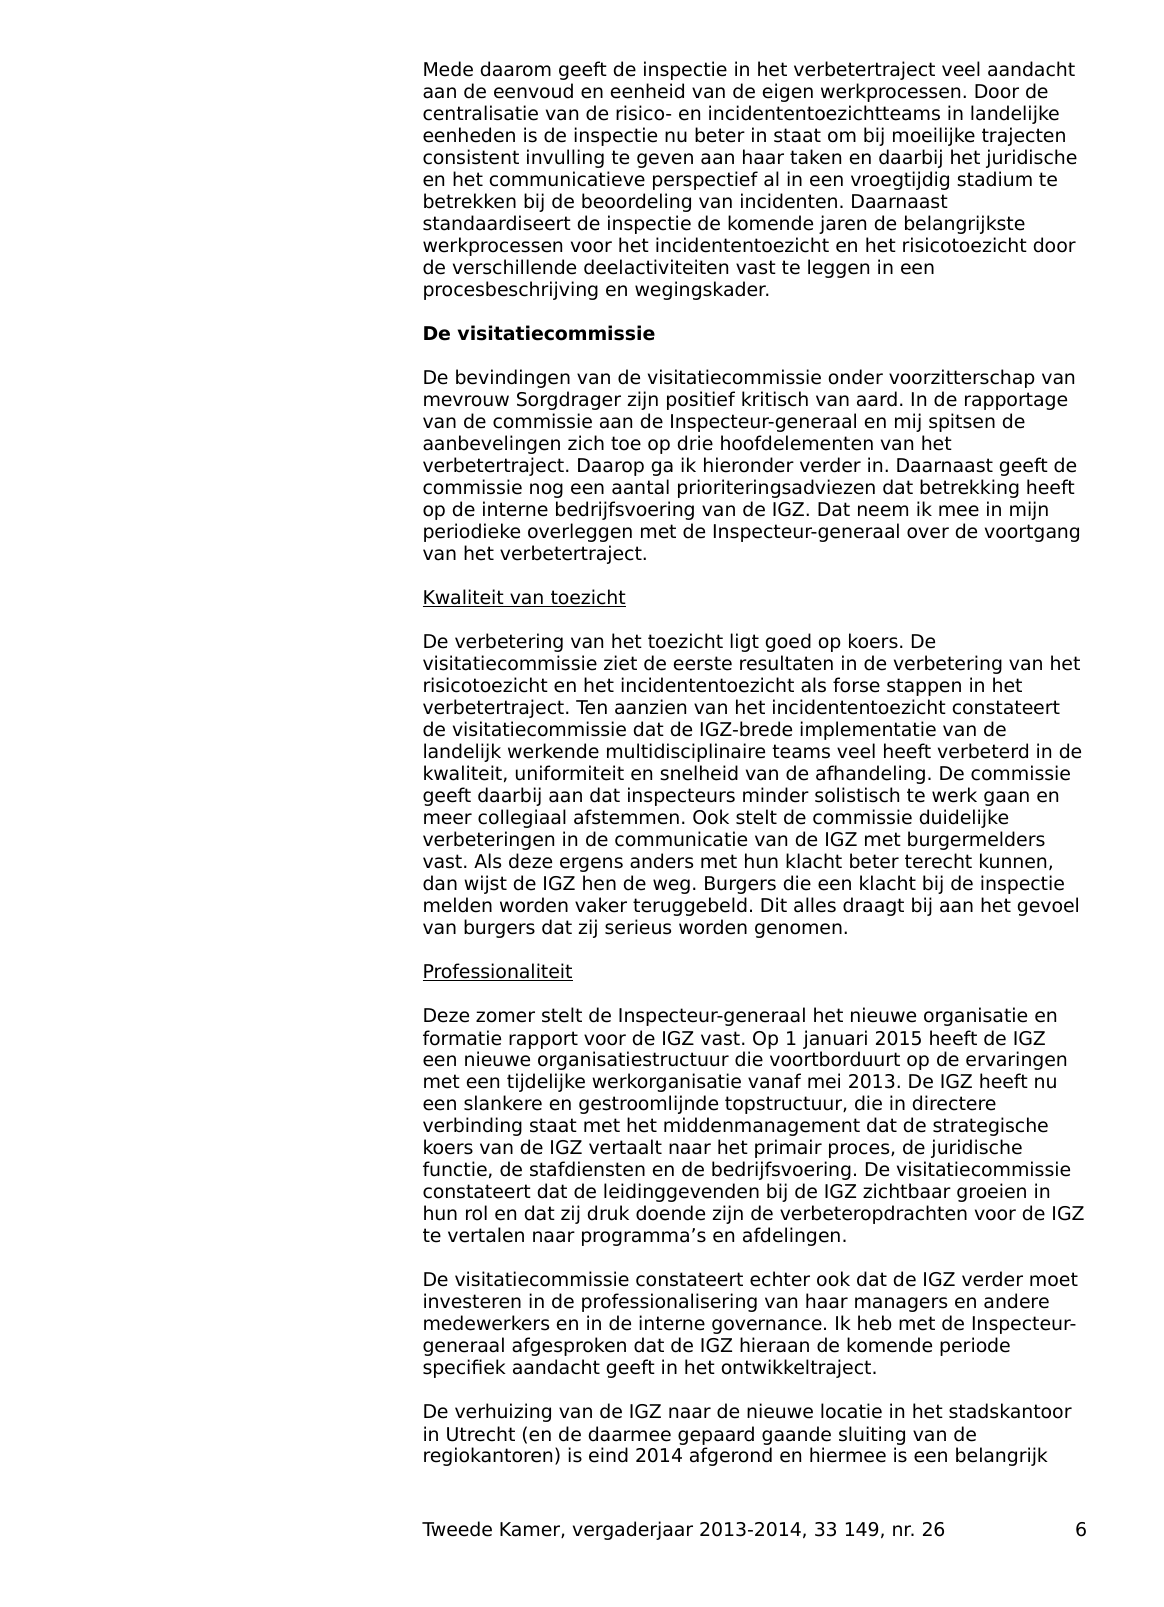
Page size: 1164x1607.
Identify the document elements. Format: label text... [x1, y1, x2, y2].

text De bevindingen van de visitatiecommissie onder voorzitterschap van mevrouw Sorgdrager zijn positief kritisch van aard. In de rapportage van de commissie aan de Inspecteur-generaal en mij spitsen de aanbevelingen zich toe op drie hoofdelementen van het verbetertraject. Daarop ga ik hieronder verder in. Daarnaast geeft de commissie nog een aantal prioriteringsadviezen dat betrekking heeft op de interne bedrijfsvoering van de IGZ. Dat neem ik mee in mijn periodieke overleggen met de Inspecteur-generaal over de voortgang van het verbetertraject. [422, 367, 1087, 565]
subtitle Kwaliteit van toezicht [422, 587, 1087, 609]
text Mede daarom geeft de inspectie in het verbetertraject veel aandacht aan de eenvoud en eenheid van de eigen werkprocessen. Door de centralisatie van de risico- en incidententoezichtteams in landelijke eenheden is de inspectie nu beter in staat om bij moeilijke trajecten consistent invulling te geven aan haar taken en daarbij het juridische en het communicatieve perspectief al in een vroegtijdig stadium te betrekken bij de beoordeling van incidenten. Daarnaast standaardiseert de inspectie de komende jaren de belangrijkste werkprocessen voor het incidententoezicht en het risicotoezicht door de verschillende deelactiviteiten vast te leggen in een procesbeschrijving en wegingskader. [422, 59, 1087, 301]
subtitle De visitatiecommissie [422, 323, 1087, 345]
text De verhuizing van de IGZ naar de nieuwe locatie in het stadskantoor in Utrecht (en de daarmee gepaard gaande sluiting van de regiokantoren) is eind 2014 afgerond en hiermee is een belangrijk [422, 1401, 1087, 1467]
text De verbetering van het toezicht ligt goed op koers. De visitatiecommissie ziet de eerste resultaten in de verbetering van het risicotoezicht en het incidententoezicht als forse stappen in het verbetertraject. Ten aanzien van het incidententoezicht constateert de visitatiecommissie dat de IGZ-brede implementatie van de landelijk werkende multidisciplinaire teams veel heeft verbeterd in de kwaliteit, uniformiteit en snelheid van de afhandeling. De commissie geeft daarbij aan dat inspecteurs minder solistisch te werk gaan en meer collegiaal afstemmen. Ook stelt de commissie duidelijke verbeteringen in de communicatie van de IGZ met burgermelders vast. Als deze ergens anders met hun klacht beter terecht kunnen, dan wijst de IGZ hen de weg. Burgers die een klacht bij de inspectie melden worden vaker teruggebeld. Dit alles draagt bij aan het gevoel van burgers dat zij serieus worden genomen. [422, 631, 1087, 939]
text Deze zomer stelt de Inspecteur-generaal het nieuwe organisatie en formatie rapport voor de IGZ vast. Op 1 januari 2015 heeft de IGZ een nieuwe organisatiestructuur die voortborduurt op de ervaringen met een tijdelijke werkorganisatie vanaf mei 2013. De IGZ heeft nu een slankere en gestroomlijnde topstructuur, die in directere verbinding staat met het middenmanagement dat de strategische koers van de IGZ vertaalt naar het primair proces, de juridische functie, de stafdiensten en de bedrijfsvoering. De visitatiecommissie constateert dat de leidinggevenden bij de IGZ zichtbaar groeien in hun rol en dat zij druk doende zijn de verbeteropdrachten voor de IGZ te vertalen naar programma’s en afdelingen. [422, 1005, 1087, 1247]
text De visitatiecommissie constateert echter ook dat de IGZ verder moet investeren in de professionalisering van haar managers en andere medewerkers en in de interne governance. Ik heb met de Inspecteur-generaal afgesproken dat de IGZ hieraan de komende periode specifiek aandacht geeft in het ontwikkeltraject. [422, 1269, 1087, 1379]
subtitle Professionaliteit [422, 961, 1087, 983]
